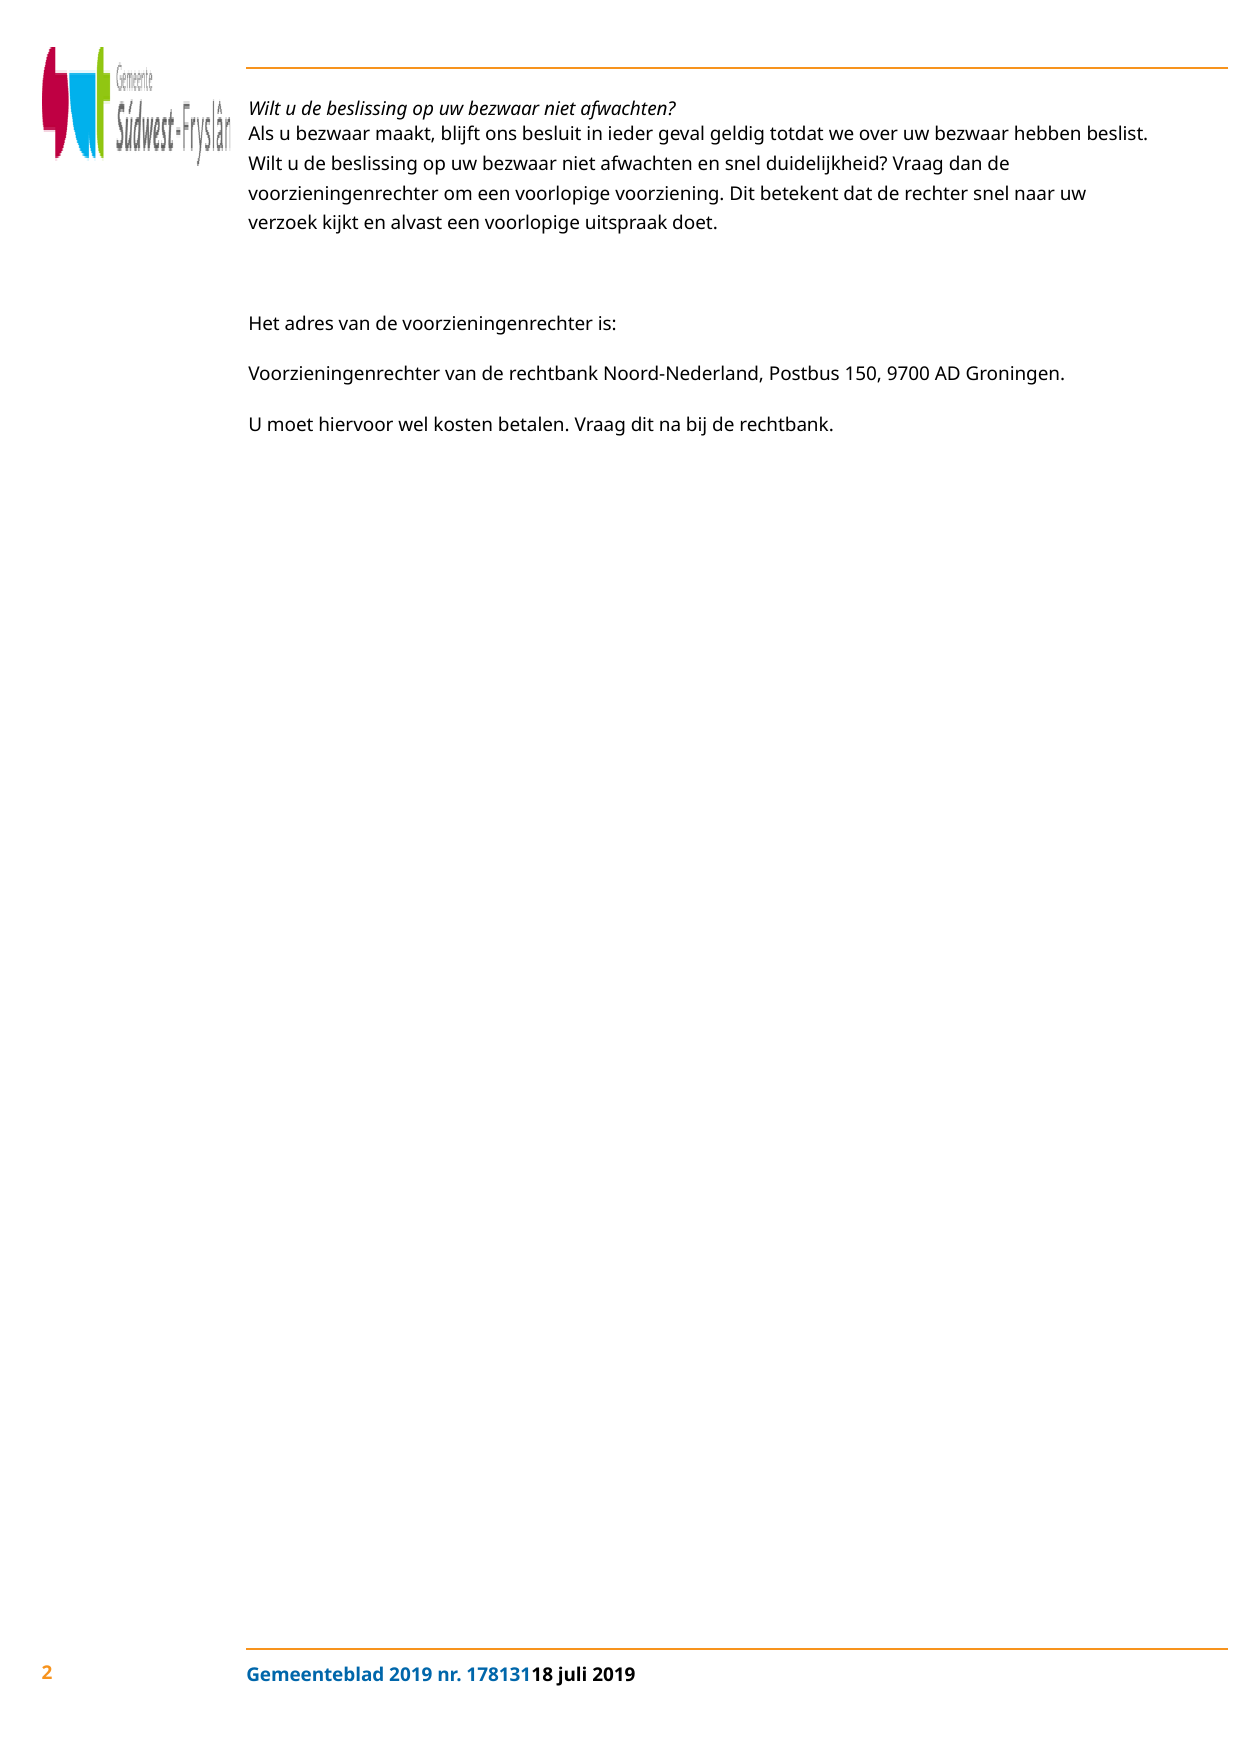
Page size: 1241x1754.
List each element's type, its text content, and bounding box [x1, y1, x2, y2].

text U moet hiervoor wel kosten betalen. Vraag dit na bij de rechtbank. [248, 411, 1152, 437]
text Voorzieningenrechter van de rechtbank Noord-Nederland, Postbus 150, 9700 AD Groningen. [248, 361, 1152, 386]
text Wilt u de beslissing op uw bezwaar niet afwachten? [248, 95, 1152, 121]
text Als u bezwaar maakt, blijft ons besluit in ieder geval geldig totdat we over uw bezwaar hebben beslist. Wilt u de beslissing op uw bezwaar niet afwachten en snel duidelijkheid? Vraag dan de voorzieningenrechter om een voorlopige voorziening. Dit betekent dat de rechter snel naar uw verzoek kijkt en alvast een voorlopige uitspraak doet. [248, 121, 1152, 235]
picture [41, 47, 231, 172]
text Het adres van de voorzieningenrechter is: [248, 310, 1152, 336]
